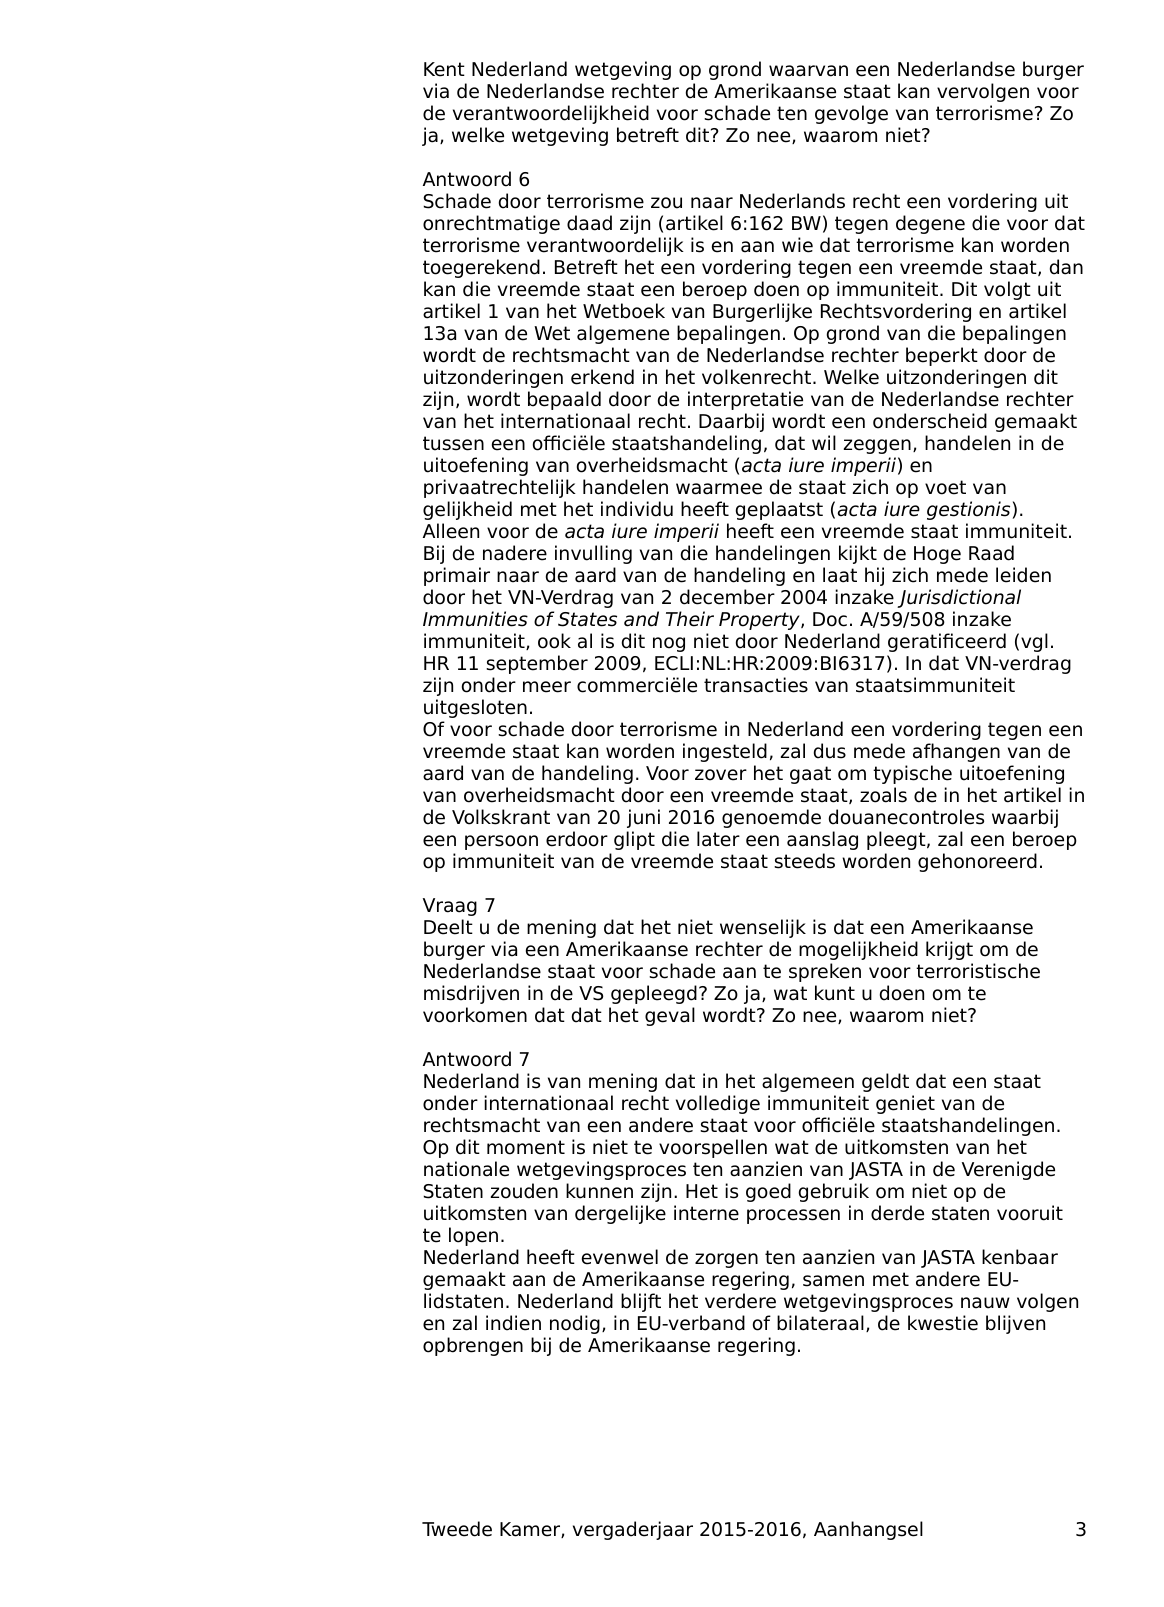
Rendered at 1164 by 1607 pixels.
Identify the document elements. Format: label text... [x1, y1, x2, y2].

text Deelt u de mening dat het niet wenselijk is dat een Amerikaanse burger via een Amerikaanse rechter de mogelijkheid krijgt om de Nederlandse staat voor schade aan te spreken voor terroristische misdrijven in de VS gepleegd? Zo ja, wat kunt u doen om te voorkomen dat dat het geval wordt? Zo nee, waarom niet? [422, 917, 1087, 1027]
text Vraag 7 [422, 895, 1087, 917]
text Schade door terrorisme zou naar Nederlands recht een vordering uit onrechtmatige daad zijn (artikel 6:162 BW) tegen degene die voor dat terrorisme verantwoordelijk is en aan wie dat terrorisme kan worden toegerekend. Betreft het een vordering tegen een vreemde staat, dan kan die vreemde staat een beroep doen op immuniteit. Dit volgt uit artikel 1 van het Wetboek van Burgerlijke Rechtsvordering en artikel 13a van de Wet algemene bepalingen. Op grond van die bepalingen wordt de rechtsmacht van de Nederlandse rechter beperkt door de uitzonderingen erkend in het volkenrecht. Welke uitzonderingen dit zijn, wordt bepaald door de interpretatie van de Nederlandse rechter van het internationaal recht. Daarbij wordt een onderscheid gemaakt tussen een officiële staatshandeling, dat wil zeggen, handelen in de uitoefening van overheidsmacht (acta iure imperii) en privaatrechtelijk handelen waarmee de staat zich op voet van gelijkheid met het individu heeft geplaatst (acta iure gestionis). Alleen voor de acta iure imperii heeft een vreemde staat immuniteit. Bij de nadere invulling van die handelingen kijkt de Hoge Raad primair naar de aard van de handeling en laat hij zich mede leiden door het VN-Verdrag van 2 december 2004 inzake Jurisdictional Immunities of States and Their Property, Doc. A/59/508 inzake immuniteit, ook al is dit nog niet door Nederland geratificeerd (vgl. HR 11 september 2009, ECLI:NL:HR:2009:BI6317). In dat VN-verdrag zijn onder meer commerciële transacties van staatsimmuniteit uitgesloten. [422, 191, 1087, 719]
text Kent Nederland wetgeving op grond waarvan een Nederlandse burger via de Nederlandse rechter de Amerikaanse staat kan vervolgen voor de verantwoordelijkheid voor schade ten gevolge van terrorisme? Zo ja, welke wetgeving betreft dit? Zo nee, waarom niet? [422, 59, 1087, 147]
text Of voor schade door terrorisme in Nederland een vordering tegen een vreemde staat kan worden ingesteld, zal dus mede afhangen van de aard van de handeling. Voor zover het gaat om typische uitoefening van overheidsmacht door een vreemde staat, zoals de in het artikel in de Volkskrant van 20 juni 2016 genoemde douanecontroles waarbij een persoon erdoor glipt die later een aanslag pleegt, zal een beroep op immuniteit van de vreemde staat steeds worden gehonoreerd. [422, 719, 1087, 872]
text Nederland heeft evenwel de zorgen ten aanzien van JASTA kenbaar gemaakt aan de Amerikaanse regering, samen met andere EU-lidstaten. Nederland blijft het verdere wetgevingsproces nauw volgen en zal indien nodig, in EU-verband of bilateraal, de kwestie blijven opbrengen bij de Amerikaanse regering. [422, 1247, 1087, 1356]
text Antwoord 6 [422, 169, 1087, 191]
text Op dit moment is niet te voorspellen wat de uitkomsten van het nationale wetgevingsproces ten aanzien van JASTA in de Verenigde Staten zouden kunnen zijn. Het is goed gebruik om niet op de uitkomsten van dergelijke interne processen in derde staten vooruit te lopen. [422, 1137, 1087, 1247]
text Nederland is van mening dat in het algemeen geldt dat een staat onder internationaal recht volledige immuniteit geniet van de rechtsmacht van een andere staat voor officiële staatshandelingen. [422, 1071, 1087, 1137]
text Antwoord 7 [422, 1049, 1087, 1071]
